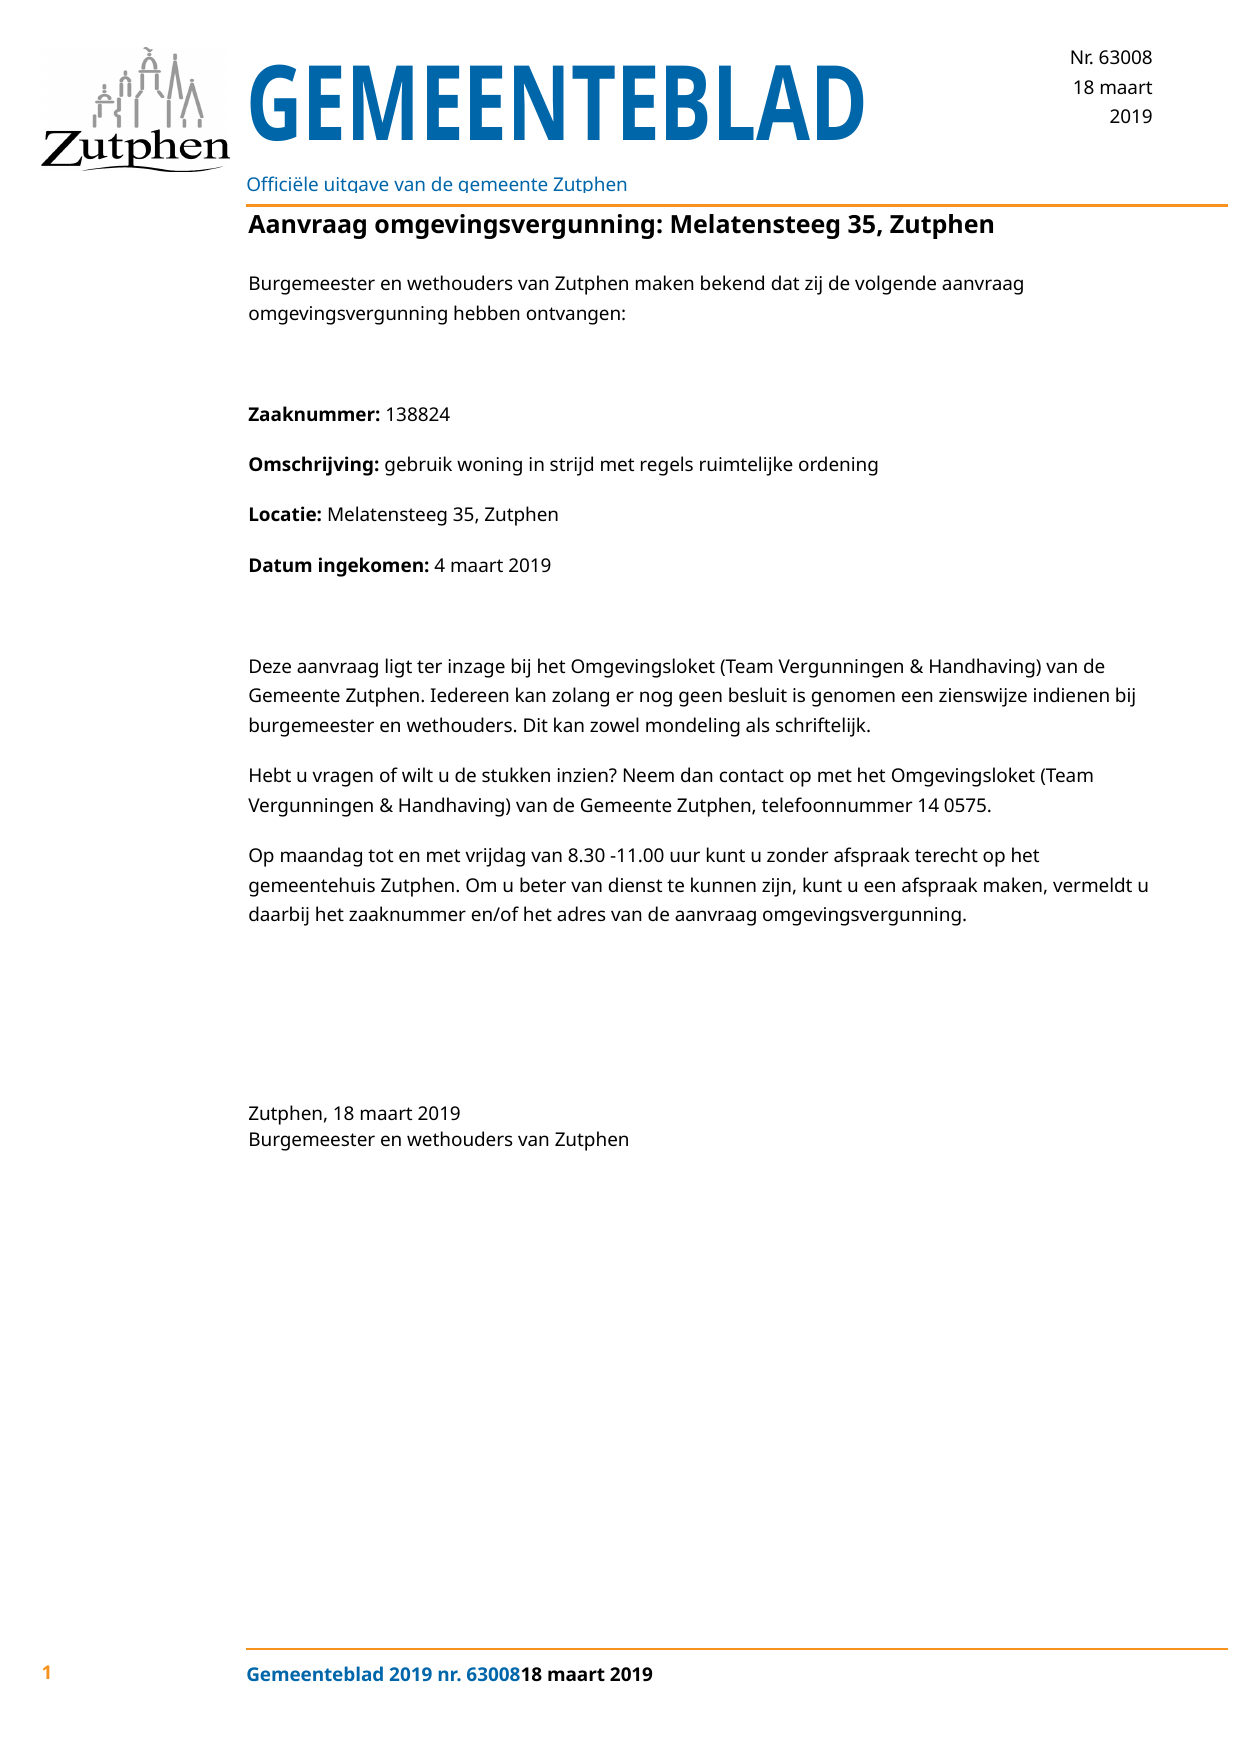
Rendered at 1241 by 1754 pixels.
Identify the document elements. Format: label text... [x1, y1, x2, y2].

text Op maandag tot en met vrijdag van 8.30 -11.00 uur kunt u zonder afspraak terecht op het gemeentehuis Zutphen. Om u beter van dienst te kunnen zijn, kunt u een afspraak maken, vermeldt u daarbij het zaaknummer en/of het adres van de aanvraag omgevingsvergunning. [248, 842, 1152, 927]
text Aanvraag omgevingsvergunning: Melatensteeg 35, Zutphen [248, 207, 1152, 241]
text Omschrijving: gebruik woning in strijd met regels ruimtelijke ordening [248, 451, 1152, 477]
text Locatie: Melatensteeg 35, Zutphen [248, 502, 1152, 527]
text Zaaknummer: 138824 [248, 401, 1152, 426]
text Burgemeester en wethouders van Zutphen [248, 1126, 1152, 1152]
text Datum ingekomen: 4 maart 2019 [248, 552, 1152, 578]
text Hebt u vragen of wilt u de stukken inzien? Neem dan contact op met het Omgevingsloket (Team Vergunningen & Handhaving) van de Gemeente Zutphen, telefoonnummer 14 0575. [248, 762, 1152, 818]
text Deze aanvraag ligt ter inzage bij het Omgevingsloket (Team Vergunningen & Handhaving) van de Gemeente Zutphen. Iedereen kan zolang er nog geen besluit is genomen een zienswijze indienen bij burgemeester en wethouders. Dit kan zowel mondeling als schriftelijk. [248, 653, 1152, 738]
text Zutphen, 18 maart 2019 [248, 1101, 1152, 1126]
picture [41, 47, 231, 172]
text Burgemeester en wethouders van Zutphen maken bekend dat zij de volgende aanvraag omgevingsvergunning hebben ontvangen: [248, 270, 1152, 326]
